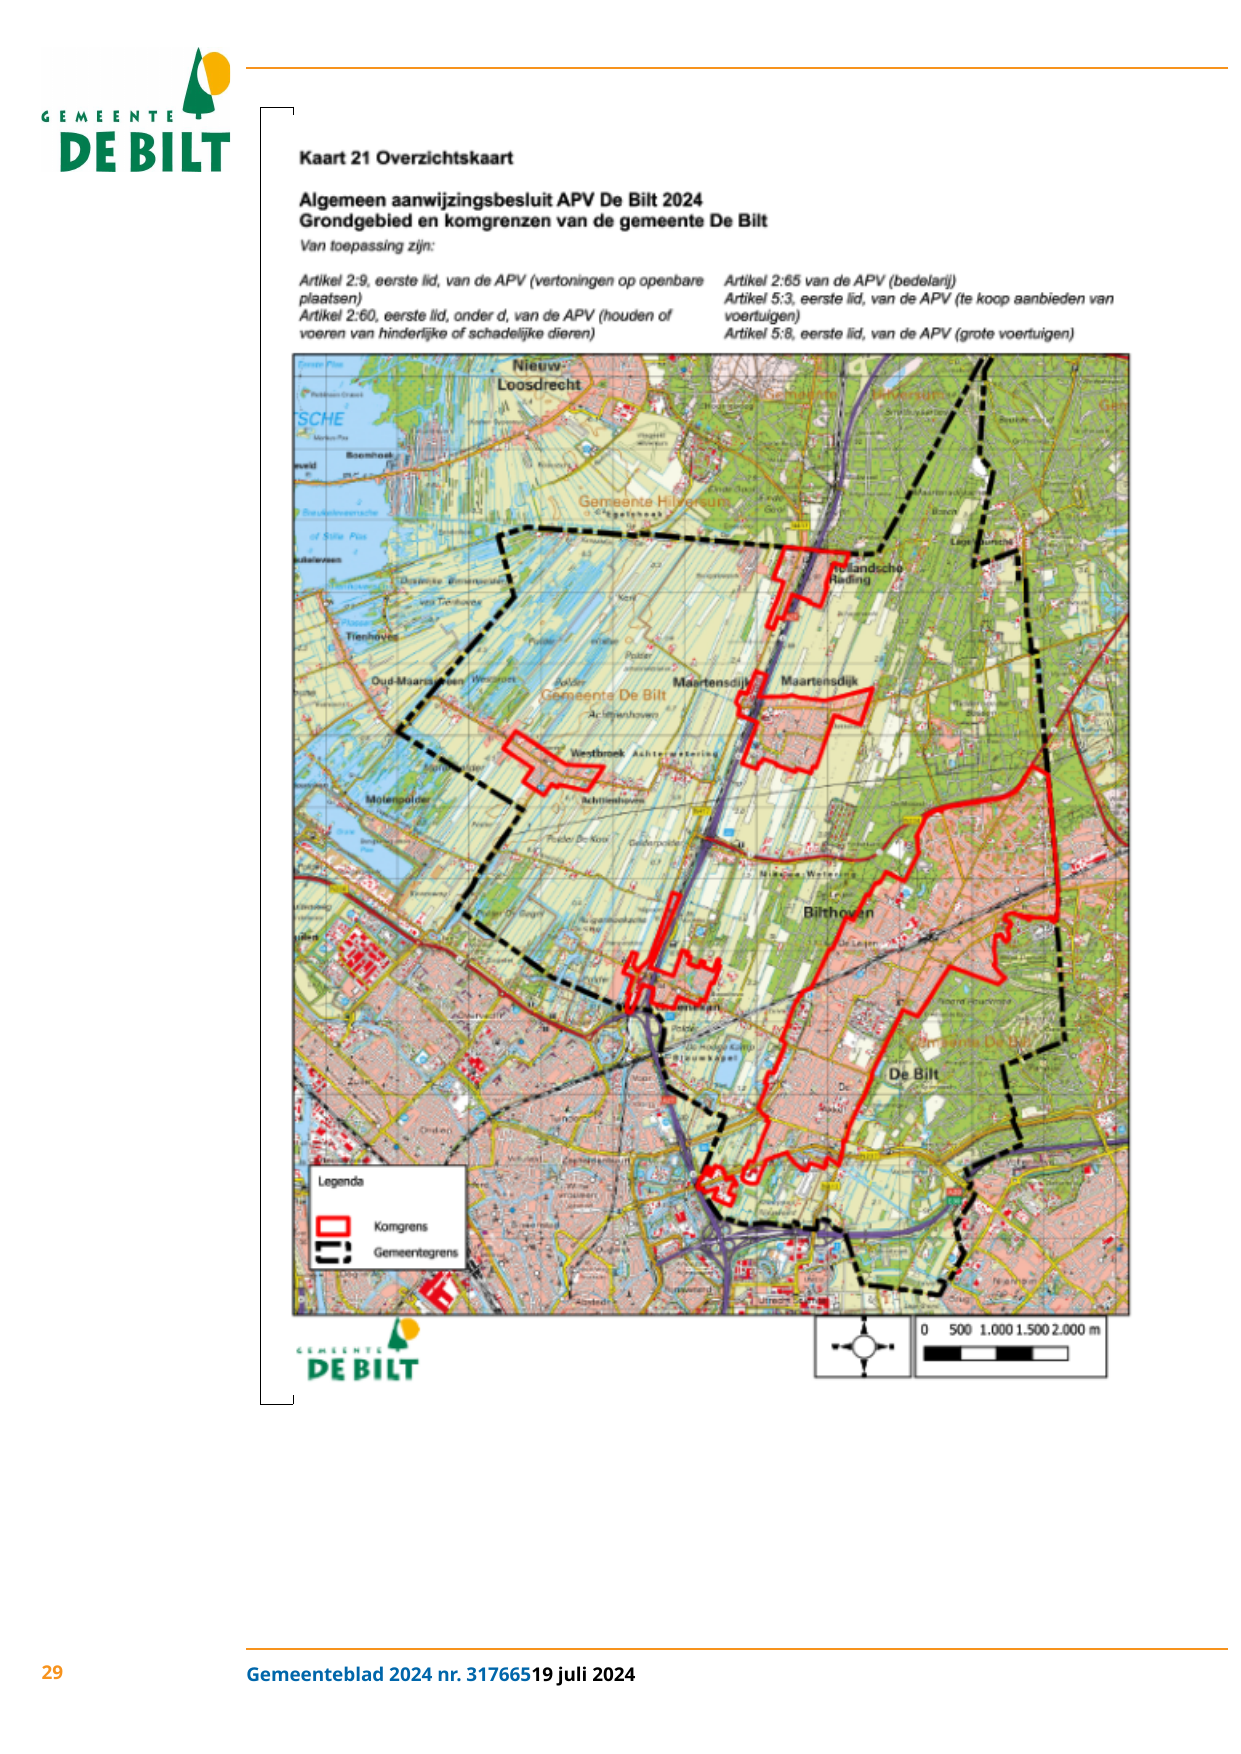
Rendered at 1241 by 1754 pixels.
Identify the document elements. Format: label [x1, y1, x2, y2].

picture [268, 115, 1173, 1395]
picture [41, 47, 231, 172]
